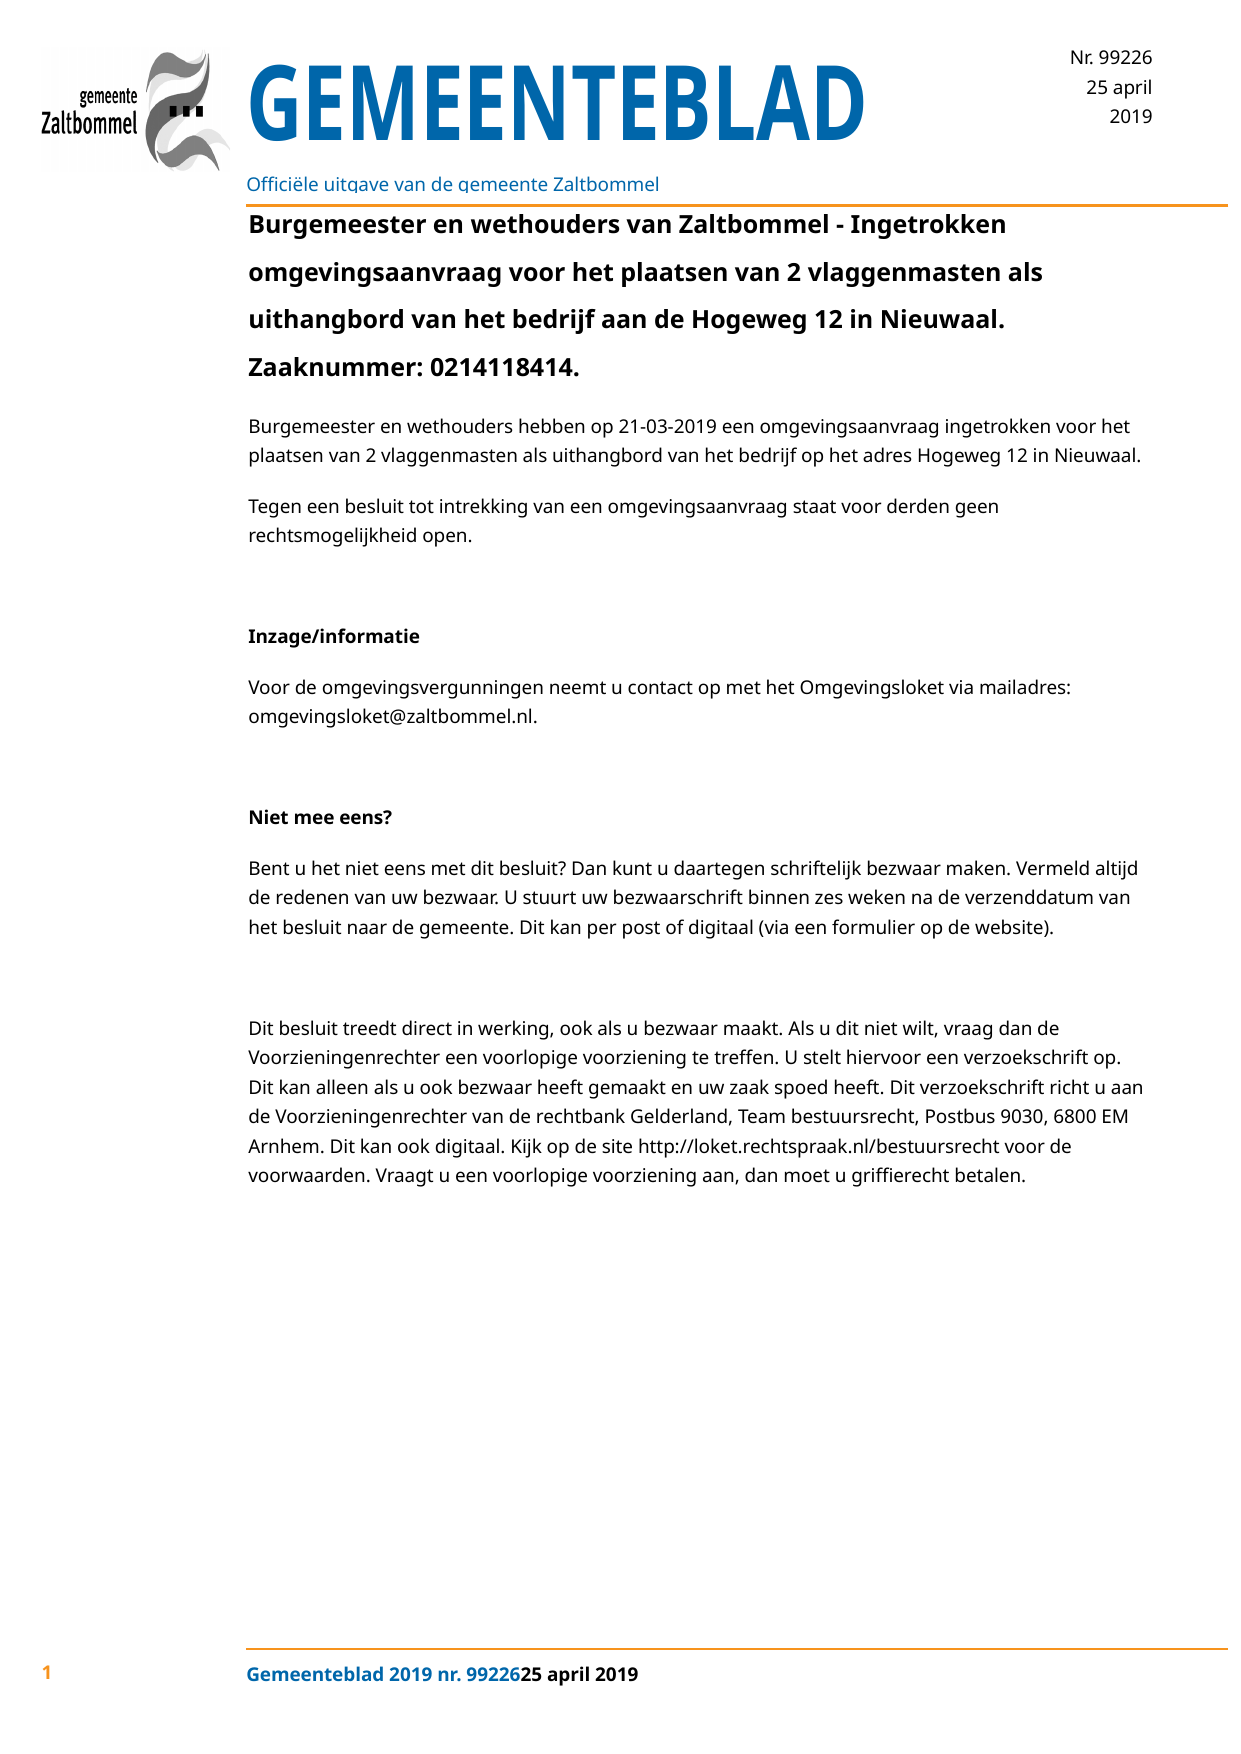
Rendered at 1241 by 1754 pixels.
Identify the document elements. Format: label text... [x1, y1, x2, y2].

text Burgemeester en wethouders van Zaltbommel - Ingetrokken omgevingsaanvraag voor het plaatsen van 2 vlaggenmasten als uithangbord van het bedrijf aan de Hogeweg 12 in Nieuwaal. Zaaknummer: 0214118414. [248, 207, 1152, 384]
text Burgemeester en wethouders hebben op 21-03-2019 een omgevingsaanvraag ingetrokken voor het plaatsen van 2 vlaggenmasten als uithangbord van het bedrijf op het adres Hogeweg 12 in Nieuwaal. [248, 413, 1152, 468]
text Dit besluit treedt direct in werking, ook als u bezwaar maakt. Als u dit niet wilt, vraag dan de Voorzieningenrechter een voorlopige voorziening te treffen. U stelt hiervoor een verzoekschrift op. Dit kan alleen als u ook bezwaar heeft gemaakt en uw zaak spoed heeft. Dit verzoekschrift richt u aan de Voorzieningenrechter van de rechtbank Gelderland, Team bestuursrecht, Postbus 9030, 6800 EM Arnhem. Dit kan ook digitaal. Kijk op de site http://loket.rechtspraak.nl/bestuursrecht voor de voorwaarden. Vraagt u een voorlopige voorziening aan, dan moet u griffierecht betalen. [248, 1015, 1152, 1188]
text Niet mee eens? [248, 804, 1152, 830]
text Voor de omgevingsvergunningen neemt u contact op met het Omgevingsloket via mailadres: omgevingsloket@zaltbommel.nl. [248, 674, 1152, 729]
picture [41, 47, 231, 172]
text Bent u het niet eens met dit besluit? Dan kunt u daartegen schriftelijk bezwaar maken. Vermeld altijd de redenen van uw bezwaar. U stuurt uw bezwaarschrift binnen zes weken na de verzenddatum van het besluit naar de gemeente. Dit kan per post of digitaal (via een formulier op de website). [248, 855, 1152, 940]
text Tegen een besluit tot intrekking van een omgevingsaanvraag staat voor derden geen rechtsmogelijkheid open. [248, 493, 1152, 548]
text Inzage/informatie [248, 623, 1152, 649]
